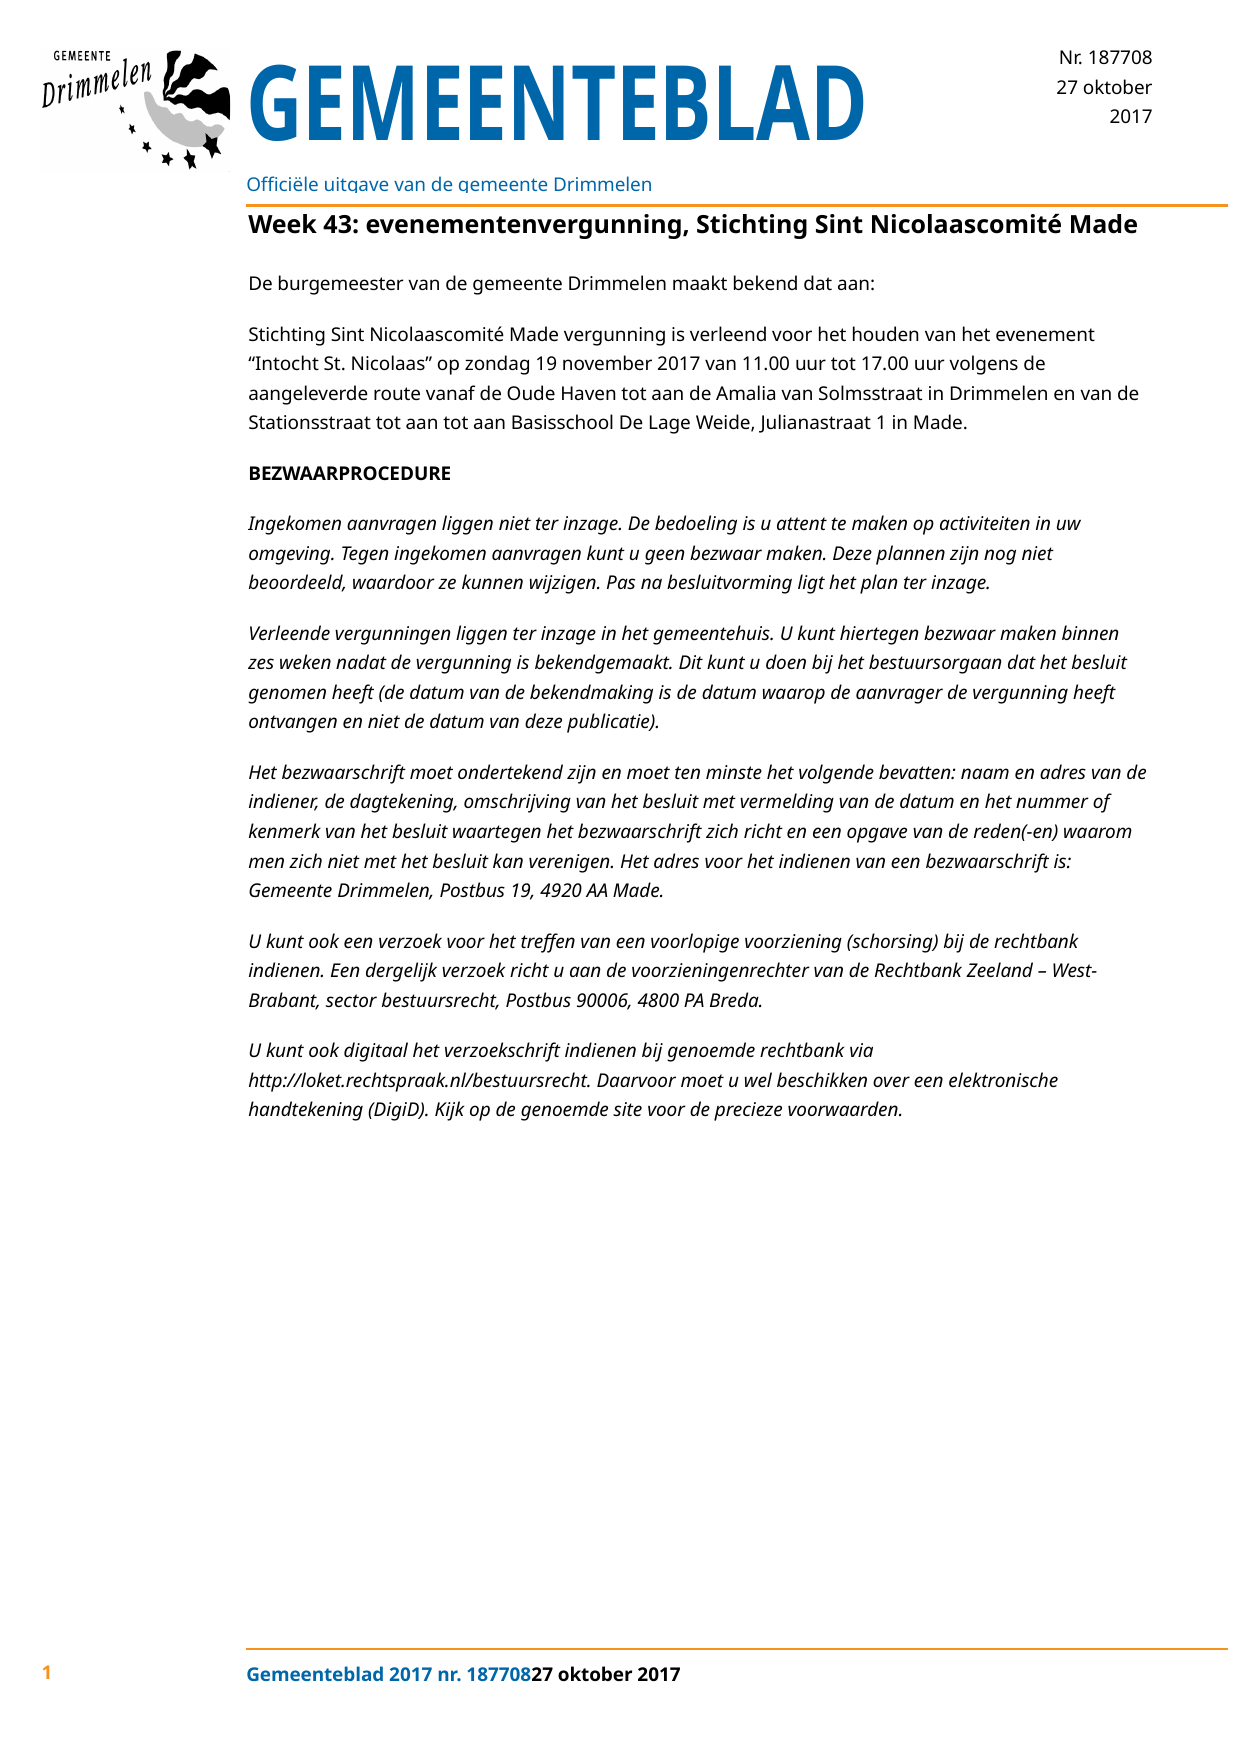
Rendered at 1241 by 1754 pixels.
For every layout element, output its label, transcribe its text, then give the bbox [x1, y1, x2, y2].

text BEZWAARPROCEDURE [248, 460, 1152, 486]
text U kunt ook een verzoek voor het treffen van een voorlopige voorziening (schorsing) bij de rechtbank indienen. Een dergelijk verzoek richt u aan de voorzieningenrechter van de Rechtbank Zeeland – West-Brabant, sector bestuursrecht, Postbus 90006, 4800 PA Breda. [248, 928, 1152, 1013]
text Ingekomen aanvragen liggen niet ter inzage. De bedoeling is u attent te maken op activiteiten in uw omgeving. Tegen ingekomen aanvragen kunt u geen bezwaar maken. Deze plannen zijn nog niet beoordeeld, waardoor ze kunnen wijzigen. Pas na besluitvorming ligt het plan ter inzage. [248, 510, 1152, 595]
picture [41, 47, 231, 172]
text De burgemeester van de gemeente Drimmelen maakt bekend dat aan: [248, 270, 1152, 296]
text U kunt ook digitaal het verzoekschrift indienen bij genoemde rechtbank via http://loket.rechtspraak.nl/bestuursrecht. Daarvoor moet u wel beschikken over een elektronische handtekening (DigiD). Kijk op de genoemde site voor de precieze voorwaarden. [248, 1037, 1152, 1122]
text Het bezwaarschrift moet ondertekend zijn en moet ten minste het volgende bevatten: naam en adres van de indiener, de dagtekening, omschrijving van het besluit met vermelding van de datum en het nummer of kenmerk van het besluit waartegen het bezwaarschrift zich richt en een opgave van de reden(-en) waarom men zich niet met het besluit kan verenigen. Het adres voor het indienen van een bezwaarschrift is: Gemeente Drimmelen, Postbus 19, 4920 AA Made. [248, 759, 1152, 903]
text Verleende vergunningen liggen ter inzage in het gemeentehuis. U kunt hiertegen bezwaar maken binnen zes weken nadat de vergunning is bekendgemaakt. Dit kunt u doen bij het bestuursorgaan dat het besluit genomen heeft (de datum van de bekendmaking is de datum waarop de aanvrager de vergunning heeft ontvangen en niet de datum van deze publicatie). [248, 620, 1152, 734]
text Week 43: evenementenvergunning, Stichting Sint Nicolaascomité Made [248, 207, 1152, 241]
text Stichting Sint Nicolaascomité Made vergunning is verleend voor het houden van het evenement “Intocht St. Nicolaas” op zondag 19 november 2017 van 11.00 uur tot 17.00 uur volgens de aangeleverde route vanaf de Oude Haven tot aan de Amalia van Solmsstraat in Drimmelen en van de Stationsstraat tot aan tot aan Basisschool De Lage Weide, Julianastraat 1 in Made. [248, 321, 1152, 435]
